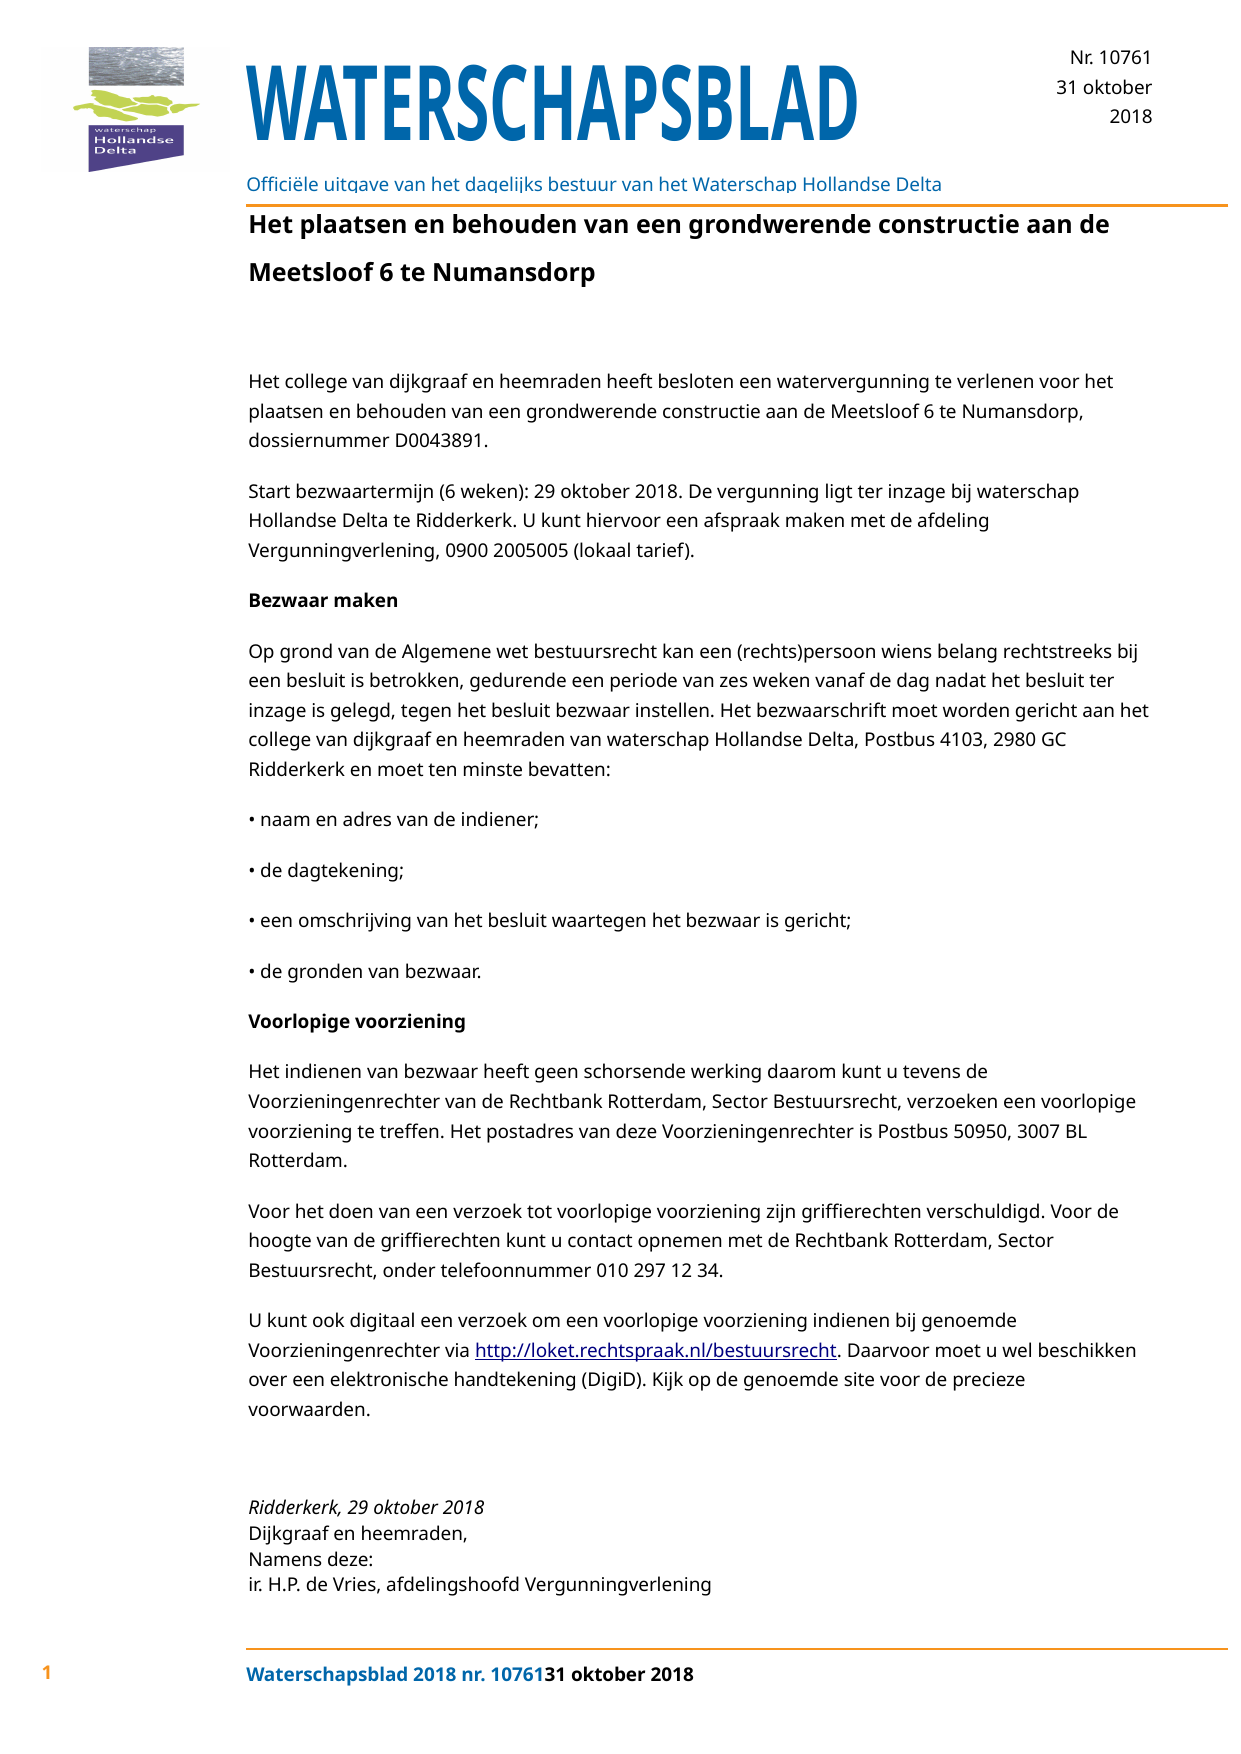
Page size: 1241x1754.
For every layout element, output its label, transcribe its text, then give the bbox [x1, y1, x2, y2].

text • een omschrijving van het besluit waartegen het bezwaar is gericht; [248, 907, 1152, 933]
text Voorlopige voorziening [248, 1008, 1152, 1034]
text Het college van dijkgraaf en heemraden heeft besloten een watervergunning te verlenen voor het plaatsen en behouden van een grondwerende constructie aan de Meetsloof 6 te Numansdorp, dossiernummer D0043891. [248, 368, 1152, 453]
text Start bezwaartermijn (6 weken): 29 oktober 2018. De vergunning ligt ter inzage bij waterschap Hollandse Delta te Ridderkerk. U kunt hiervoor een afspraak maken met de afdeling Vergunningverlening, 0900 2005005 (lokaal tarief). [248, 478, 1152, 563]
text Ridderkerk, 29 oktober 2018 [248, 1494, 1152, 1520]
text • de gronden van bezwaar. [248, 958, 1152, 984]
picture [41, 47, 231, 172]
text Voor het doen van een verzoek tot voorlopige voorziening zijn griffierechten verschuldigd. Voor de hoogte van de griffierechten kunt u contact opnemen met de Rechtbank Rotterdam, Sector Bestuursrecht, onder telefoonnummer 010 297 12 34. [248, 1198, 1152, 1283]
text Het indienen van bezwaar heeft geen schorsende werking daarom kunt u tevens de Voorzieningenrechter van de Rechtbank Rotterdam, Sector Bestuursrecht, verzoeken een voorlopige voorziening te treffen. Het postadres van deze Voorzieningenrechter is Postbus 50950, 3007 BL Rotterdam. [248, 1059, 1152, 1173]
text • naam en adres van de indiener; [248, 807, 1152, 832]
text Namens deze: [248, 1546, 1152, 1572]
text Bezwaar maken [248, 587, 1152, 613]
text Dijkgraaf en heemraden, [248, 1520, 1152, 1546]
text • de dagtekening; [248, 857, 1152, 883]
text Het plaatsen en behouden van een grondwerende constructie aan de Meetsloof 6 te Numansdorp [248, 207, 1152, 288]
text U kunt ook digitaal een verzoek om een voorlopige voorziening indienen bij genoemde Voorzieningenrechter via http://loket.rechtspraak.nl/bestuursrecht. Daarvoor moet u wel beschikken over een elektronische handtekening (DigiD). Kijk op de genoemde site voor de precieze voorwaarden. [248, 1307, 1152, 1422]
text ir. H.P. de Vries, afdelingshoofd Vergunningverlening [248, 1572, 1152, 1597]
text Op grond van de Algemene wet bestuursrecht kan een (rechts)persoon wiens belang rechtstreeks bij een besluit is betrokken, gedurende een periode van zes weken vanaf de dag nadat het besluit ter inzage is gelegd, tegen het besluit bezwaar instellen. Het bezwaarschrift moet worden gericht aan het college van dijkgraaf en heemraden van waterschap Hollandse Delta, Postbus 4103, 2980 GC Ridderkerk en moet ten minste bevatten: [248, 638, 1152, 782]
